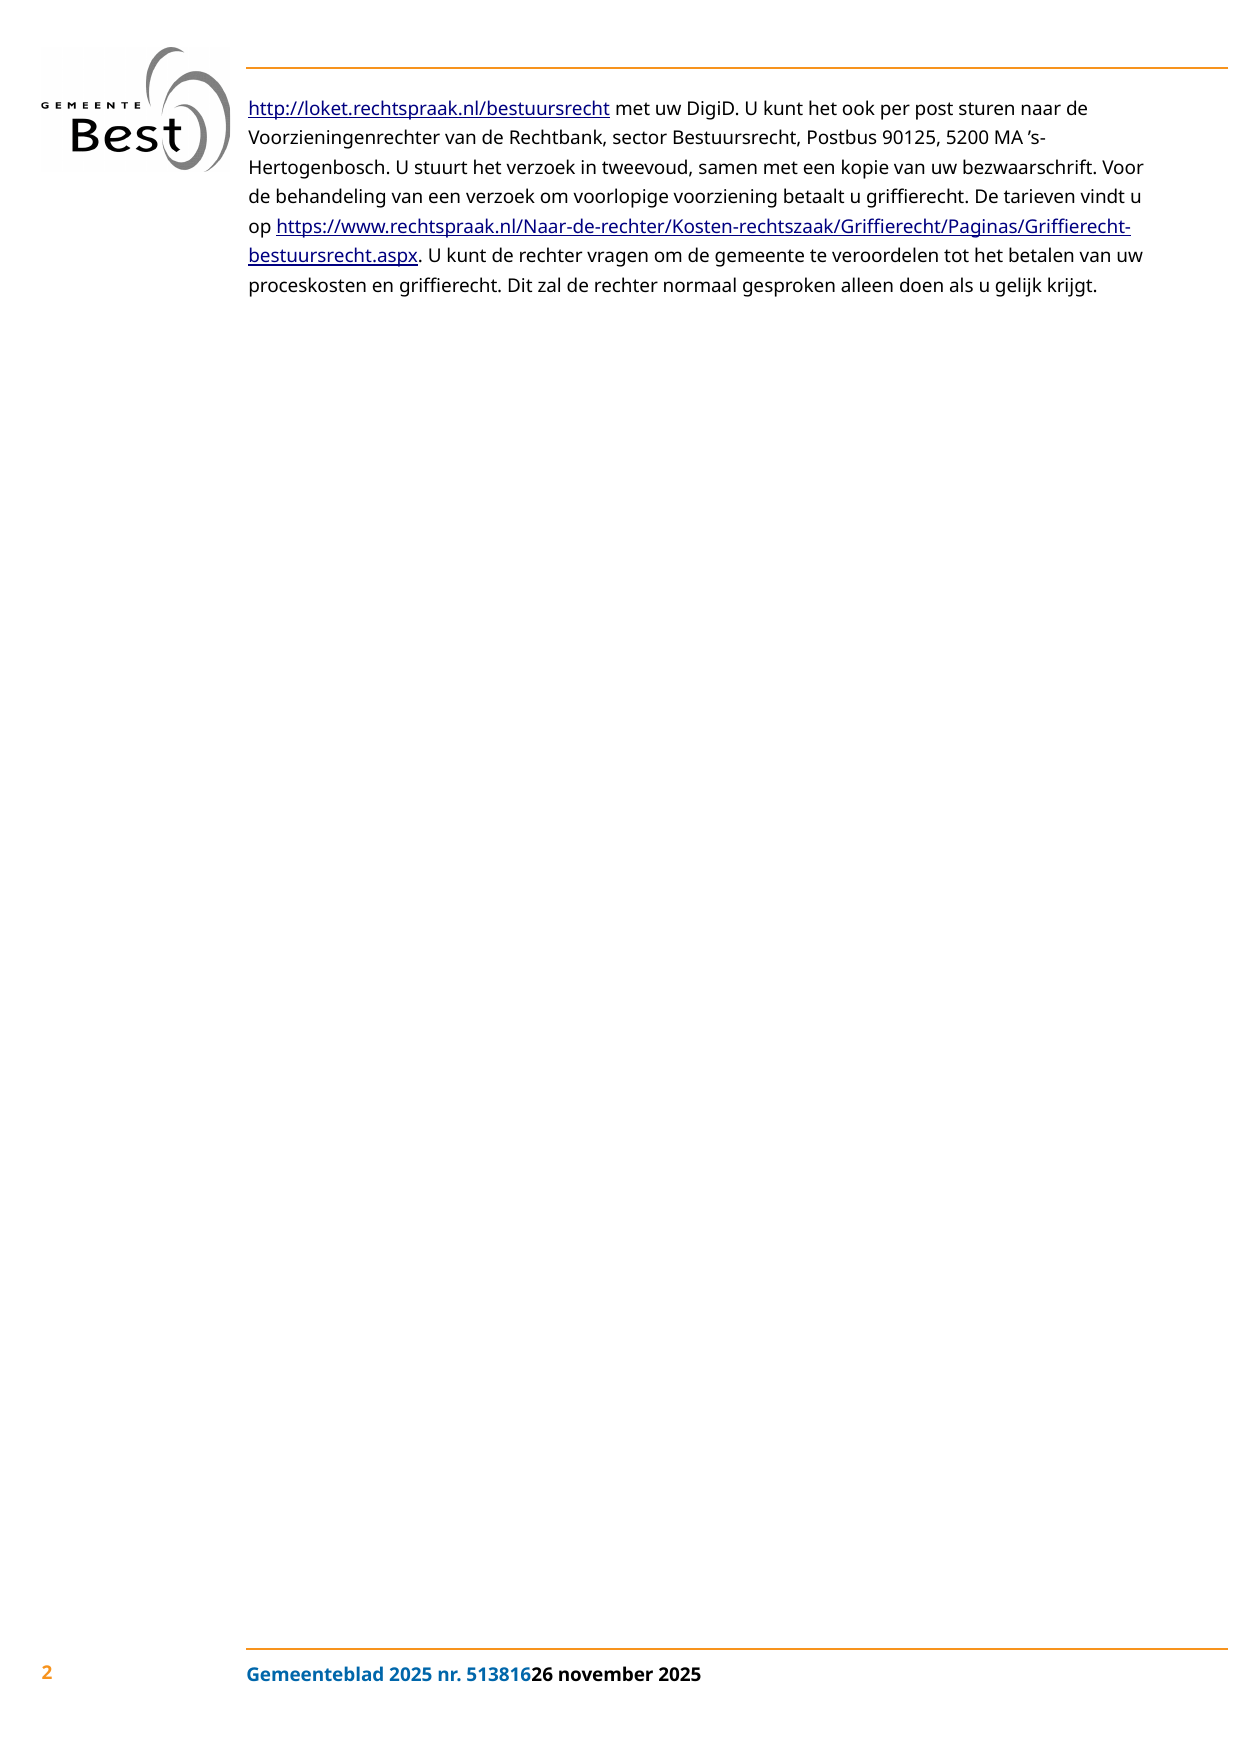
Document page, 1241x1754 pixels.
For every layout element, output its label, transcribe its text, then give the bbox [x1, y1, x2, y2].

text http://loket.rechtspraak.nl/bestuursrecht met uw DigiD. U kunt het ook per post sturen naar de Voorzieningenrechter van de Rechtbank, sector Bestuursrecht, Postbus 90125, 5200 MA ’s-Hertogenbosch. U stuurt het verzoek in tweevoud, samen met een kopie van uw bezwaarschrift. Voor de behandeling van een verzoek om voorlopige voorziening betaalt u griffierecht. De tarieven vindt u op https://www.rechtspraak.nl/Naar-de-rechter/Kosten-rechtszaak/Griffierecht/Paginas/Griffierecht-bestuursrecht.aspx. U kunt de rechter vragen om de gemeente te veroordelen tot het betalen van uw proceskosten en griffierecht. Dit zal de rechter normaal gesproken alleen doen als u gelijk krijgt. [248, 95, 1152, 298]
picture [41, 47, 231, 172]
